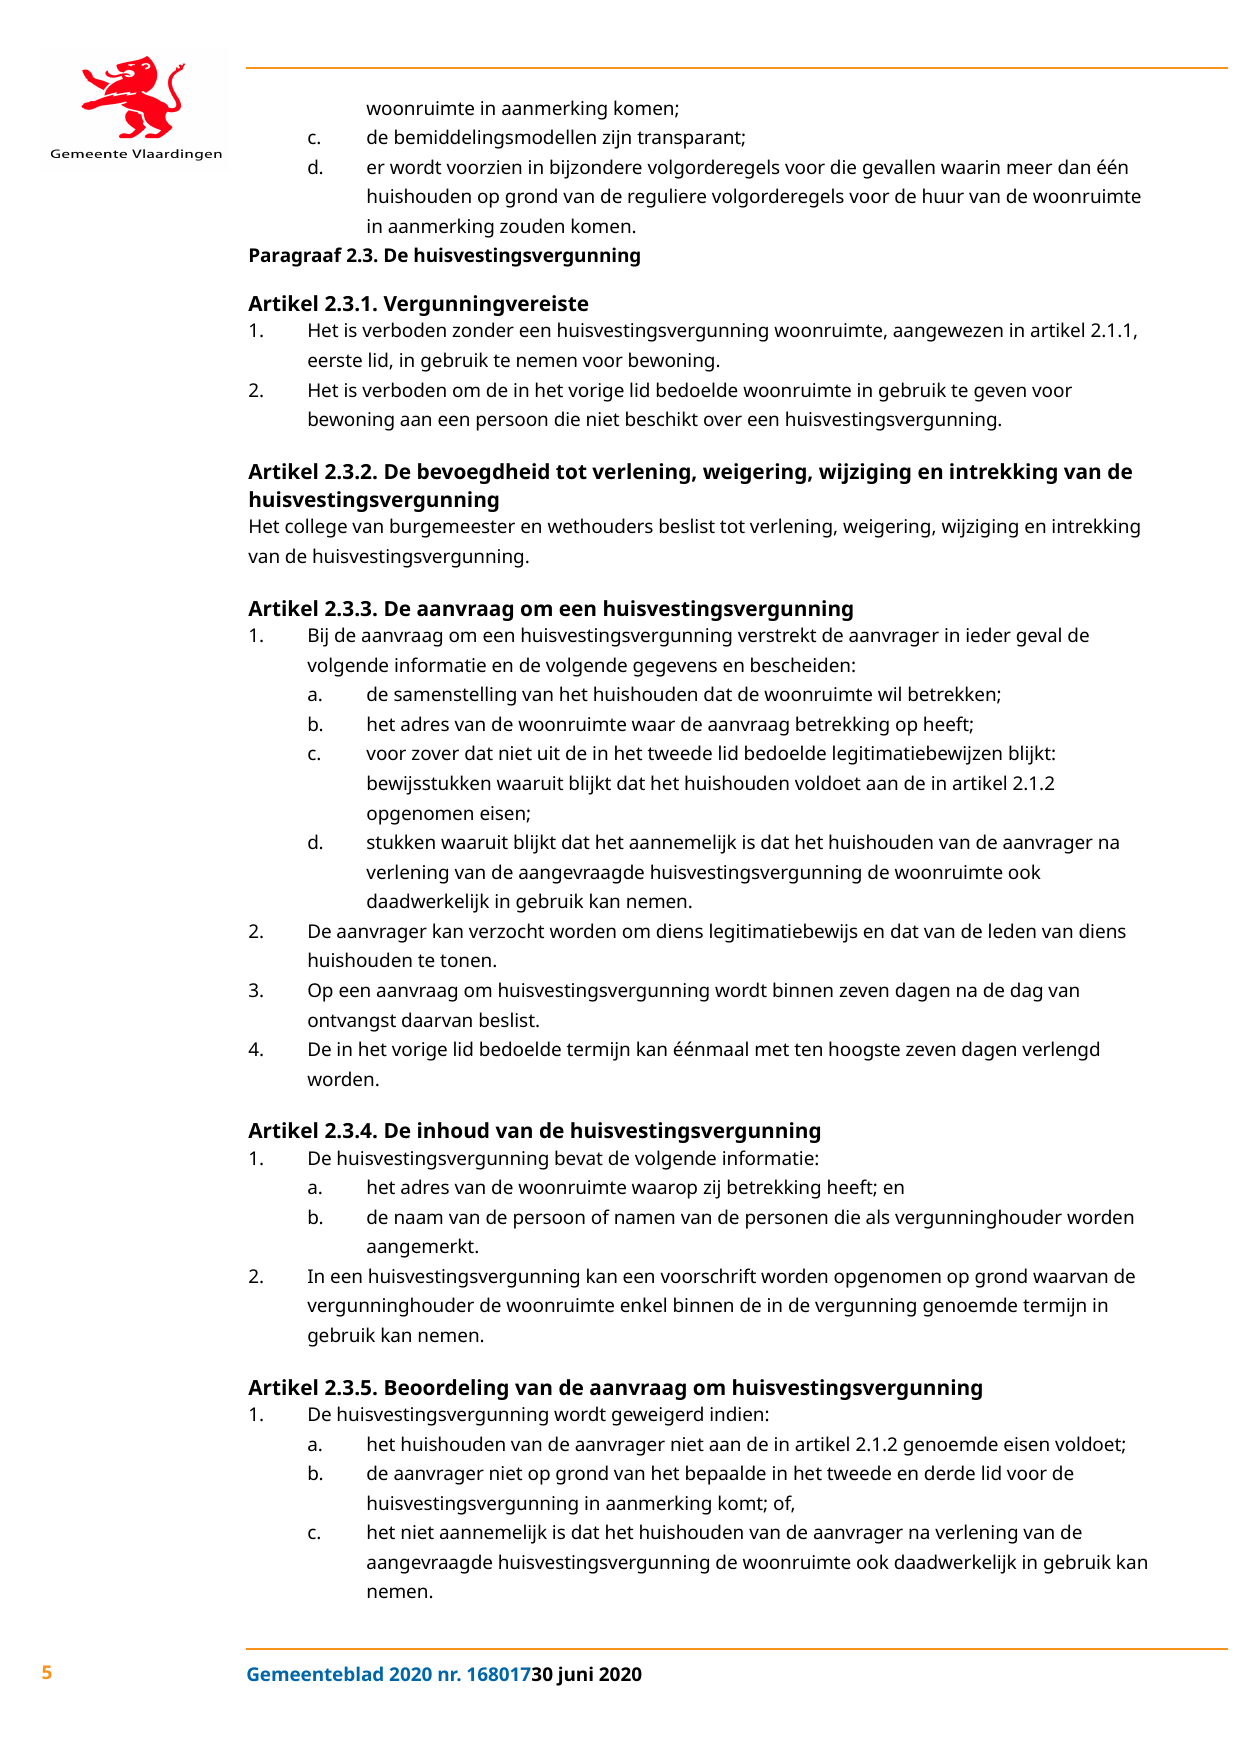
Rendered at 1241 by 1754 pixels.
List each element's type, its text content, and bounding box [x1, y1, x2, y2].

list woonruimte in aanmerking komen; [307, 95, 1152, 121]
text Artikel 2.3.2. De bevoegdheid tot verlening, weigering, wijziging en intrekking van de huisvestingsvergunning [248, 457, 1152, 514]
list In een huisvestingsvergunning kan een voorschrift worden opgenomen op grond waarvan de vergunninghouder de woonruimte enkel binnen de in de vergunning genoemde termijn in gebruik kan nemen. [248, 1263, 1152, 1348]
text Artikel 2.3.1. Vergunningvereiste [248, 289, 1152, 318]
text Artikel 2.3.4. De inhoud van de huisvestingsvergunning [248, 1116, 1152, 1145]
list De huisvestingsvergunning bevat de volgende informatie: [248, 1145, 1152, 1171]
list er wordt voorzien in bijzondere volgorderegels voor die gevallen waarin meer dan één huishouden op grond van de reguliere volgorderegels voor de huur van de woonruimte in aanmerking zouden komen. [307, 154, 1152, 239]
list Bij de aanvraag om een huisvestingsvergunning verstrekt de aanvrager in ieder geval de volgende informatie en de volgende gegevens en bescheiden: [248, 622, 1152, 677]
list Op een aanvraag om huisvestingsvergunning wordt binnen zeven dagen na de dag van ontvangst daarvan beslist. [248, 977, 1152, 1032]
list De aanvrager kan verzocht worden om diens legitimatiebewijs en dat van de leden van diens huishouden te tonen. [248, 918, 1152, 973]
list voor zover dat niet uit de in het tweede lid bedoelde legitimatiebewijzen blijkt: bewijsstukken waaruit blijkt dat het huishouden voldoet aan de in artikel 2.1.2 opgenomen eisen; [307, 741, 1152, 825]
list de naam van de persoon of namen van de personen die als vergunninghouder worden aangemerkt. [307, 1204, 1152, 1259]
list stukken waaruit blijkt dat het aannemelijk is dat het huishouden van de aanvrager na verlening van de aangevraagde huisvestingsvergunning de woonruimte ook daadwerkelijk in gebruik kan nemen. [307, 829, 1152, 914]
list het adres van de woonruimte waar de aanvraag betrekking op heeft; [307, 711, 1152, 737]
list het adres van de woonruimte waarop zij betrekking heeft; en [307, 1174, 1152, 1200]
list de samenstelling van het huishouden dat de woonruimte wil betrekken; [307, 681, 1152, 707]
list Het is verboden om de in het vorige lid bedoelde woonruimte in gebruik te geven voor bewoning aan een persoon die niet beschikt over een huisvestingsvergunning. [248, 377, 1152, 432]
text Het college van burgemeester en wethouders beslist tot verlening, weigering, wijziging en intrekking van de huisvestingsvergunning. [248, 514, 1152, 569]
text Paragraaf 2.3. De huisvestingsvergunning [248, 243, 1152, 268]
text Artikel 2.3.5. Beoordeling van de aanvraag om huisvestingsvergunning [248, 1373, 1152, 1401]
list Het is verboden zonder een huisvestingsvergunning woonruimte, aangewezen in artikel 2.1.1, eerste lid, in gebruik te nemen voor bewoning. [248, 318, 1152, 373]
text Artikel 2.3.3. De aanvraag om een huisvestingsvergunning [248, 594, 1152, 622]
list De huisvestingsvergunning wordt geweigerd indien: [248, 1401, 1152, 1427]
list de bemiddelingsmodellen zijn transparant; [307, 124, 1152, 150]
list De in het vorige lid bedoelde termijn kan éénmaal met ten hoogste zeven dagen verlengd worden. [248, 1036, 1152, 1092]
picture [41, 47, 231, 172]
list het niet aannemelijk is dat het huishouden van de aanvrager na verlening van de aangevraagde huisvestingsvergunning de woonruimte ook daadwerkelijk in gebruik kan nemen. [307, 1519, 1152, 1604]
list de aanvrager niet op grond van het bepaalde in het tweede en derde lid voor de huisvestingsvergunning in aanmerking komt; of, [307, 1460, 1152, 1516]
list het huishouden van de aanvrager niet aan de in artikel 2.1.2 genoemde eisen voldoet; [307, 1431, 1152, 1456]
